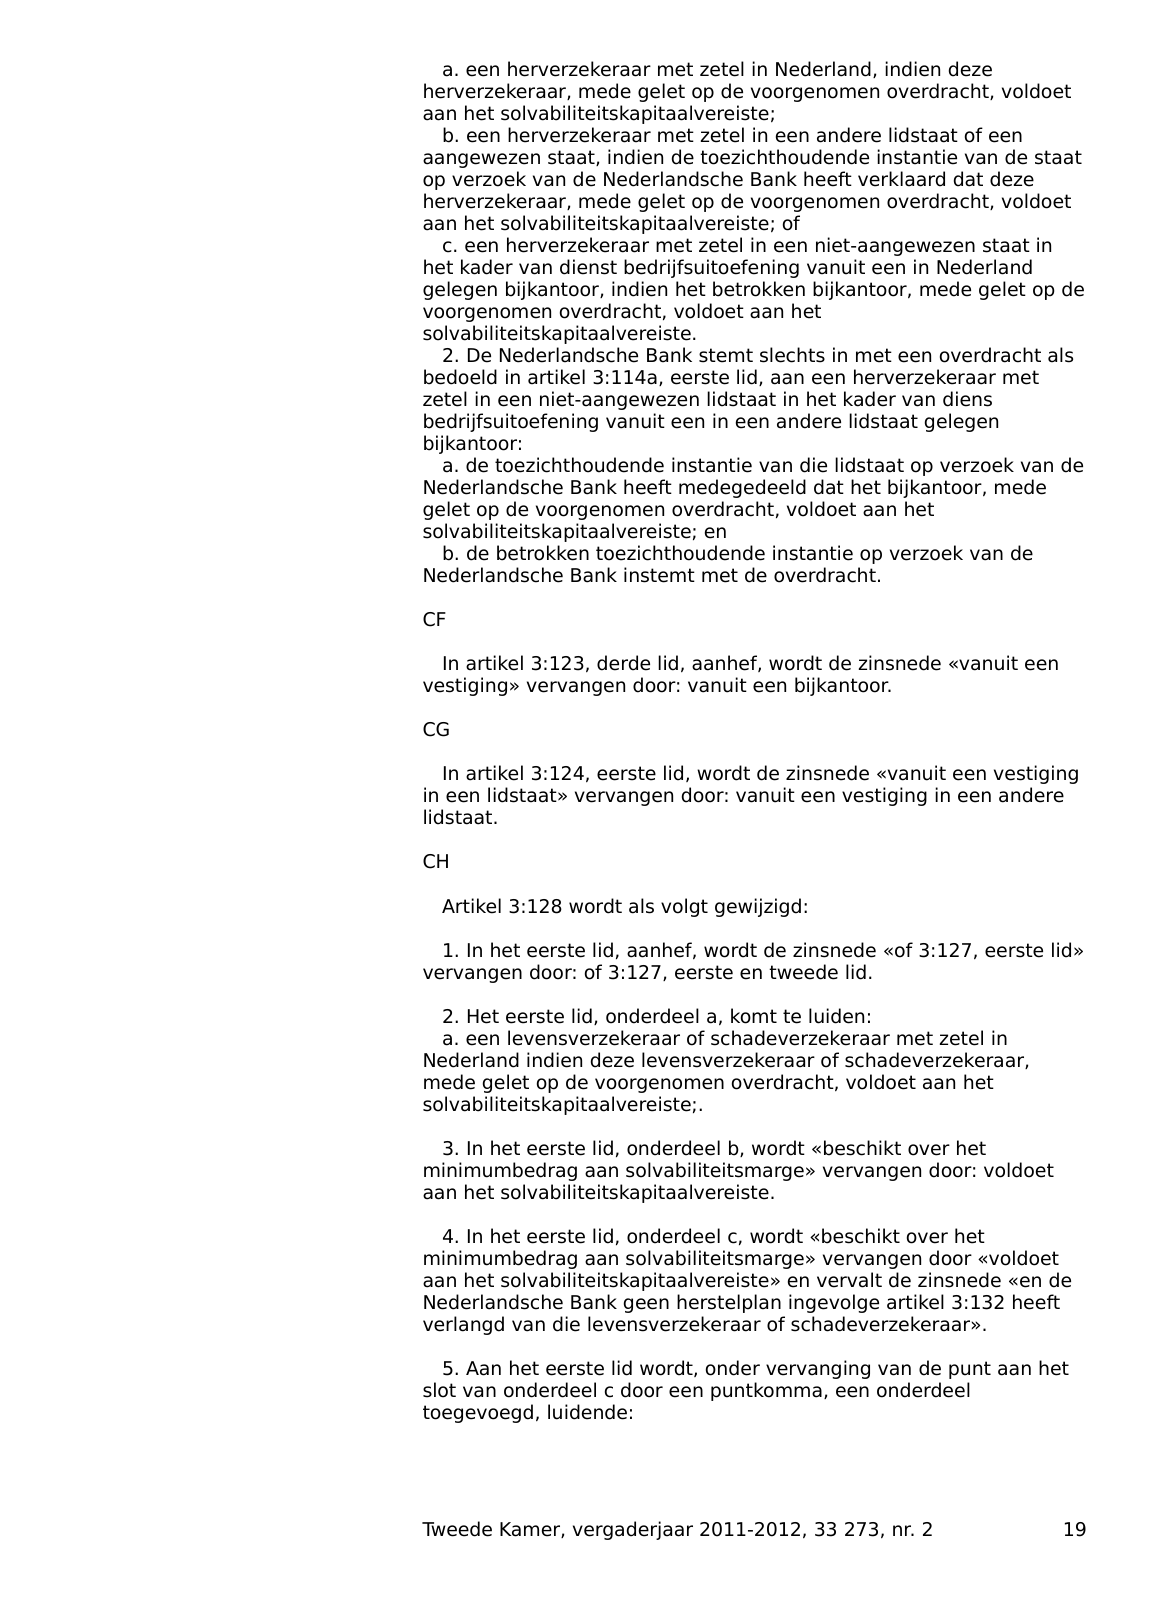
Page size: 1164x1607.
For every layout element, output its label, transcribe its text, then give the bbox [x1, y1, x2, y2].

text In artikel 3:124, eerste lid, wordt de zinsnede «vanuit een vestiging in een lidstaat» vervangen door: vanuit een vestiging in een andere lidstaat. [422, 763, 1087, 829]
text c. een herverzekeraar met zetel in een niet-aangewezen staat in het kader van dienst bedrijfsuitoefening vanuit een in Nederland gelegen bijkantoor, indien het betrokken bijkantoor, mede gelet op de voorgenomen overdracht, voldoet aan het solvabiliteitskapitaalvereiste. [422, 235, 1087, 345]
text 5. Aan het eerste lid wordt, onder vervanging van de punt aan het slot van onderdeel c door een puntkomma, een onderdeel toegevoegd, luidende: [422, 1358, 1087, 1424]
text Artikel 3:128 wordt als volgt gewijzigd: [422, 896, 1087, 917]
text 4. In het eerste lid, onderdeel c, wordt «beschikt over het minimumbedrag aan solvabiliteitsmarge» vervangen door «voldoet aan het solvabiliteitskapitaalvereiste» en vervalt de zinsnede «en de Nederlandsche Bank geen herstelplan ingevolge artikel 3:132 heeft verlangd van die levensverzekeraar of schadeverzekeraar». [422, 1226, 1087, 1336]
text 1. In het eerste lid, aanhef, wordt de zinsnede «of 3:127, eerste lid» vervangen door: of 3:127, eerste en tweede lid. [422, 940, 1087, 984]
text 3. In het eerste lid, onderdeel b, wordt «beschikt over het minimumbedrag aan solvabiliteitsmarge» vervangen door: voldoet aan het solvabiliteitskapitaalvereiste. [422, 1138, 1087, 1204]
text CH [422, 851, 1087, 873]
text b. een herverzekeraar met zetel in een andere lidstaat of een aangewezen staat, indien de toezichthoudende instantie van de staat op verzoek van de Nederlandsche Bank heeft verklaard dat deze herverzekeraar, mede gelet op de voorgenomen overdracht, voldoet aan het solvabiliteitskapitaalvereiste; of [422, 125, 1087, 235]
text In artikel 3:123, derde lid, aanhef, wordt de zinsnede «vanuit een vestiging» vervangen door: vanuit een bijkantoor. [422, 653, 1087, 697]
text 2. De Nederlandsche Bank stemt slechts in met een overdracht als bedoeld in artikel 3:114a, eerste lid, aan een herverzekeraar met zetel in een niet-aangewezen lidstaat in het kader van diens bedrijfsuitoefening vanuit een in een andere lidstaat gelegen bijkantoor: [422, 345, 1087, 455]
text a. de toezichthoudende instantie van die lidstaat op verzoek van de Nederlandsche Bank heeft medegedeeld dat het bijkantoor, mede gelet op de voorgenomen overdracht, voldoet aan het solvabiliteitskapitaalvereiste; en [422, 455, 1087, 543]
text b. de betrokken toezichthoudende instantie op verzoek van de Nederlandsche Bank instemt met de overdracht. [422, 543, 1087, 587]
text a. een herverzekeraar met zetel in Nederland, indien deze herverzekeraar, mede gelet op de voorgenomen overdracht, voldoet aan het solvabiliteitskapitaalvereiste; [422, 59, 1087, 125]
text CF [422, 609, 1087, 631]
text a. een levensverzekeraar of schadeverzekeraar met zetel in Nederland indien deze levensverzekeraar of schadeverzekeraar, mede gelet op de voorgenomen overdracht, voldoet aan het solvabiliteitskapitaalvereiste;. [422, 1028, 1087, 1116]
text 2. Het eerste lid, onderdeel a, komt te luiden: [422, 1006, 1087, 1028]
text CG [422, 719, 1087, 741]
